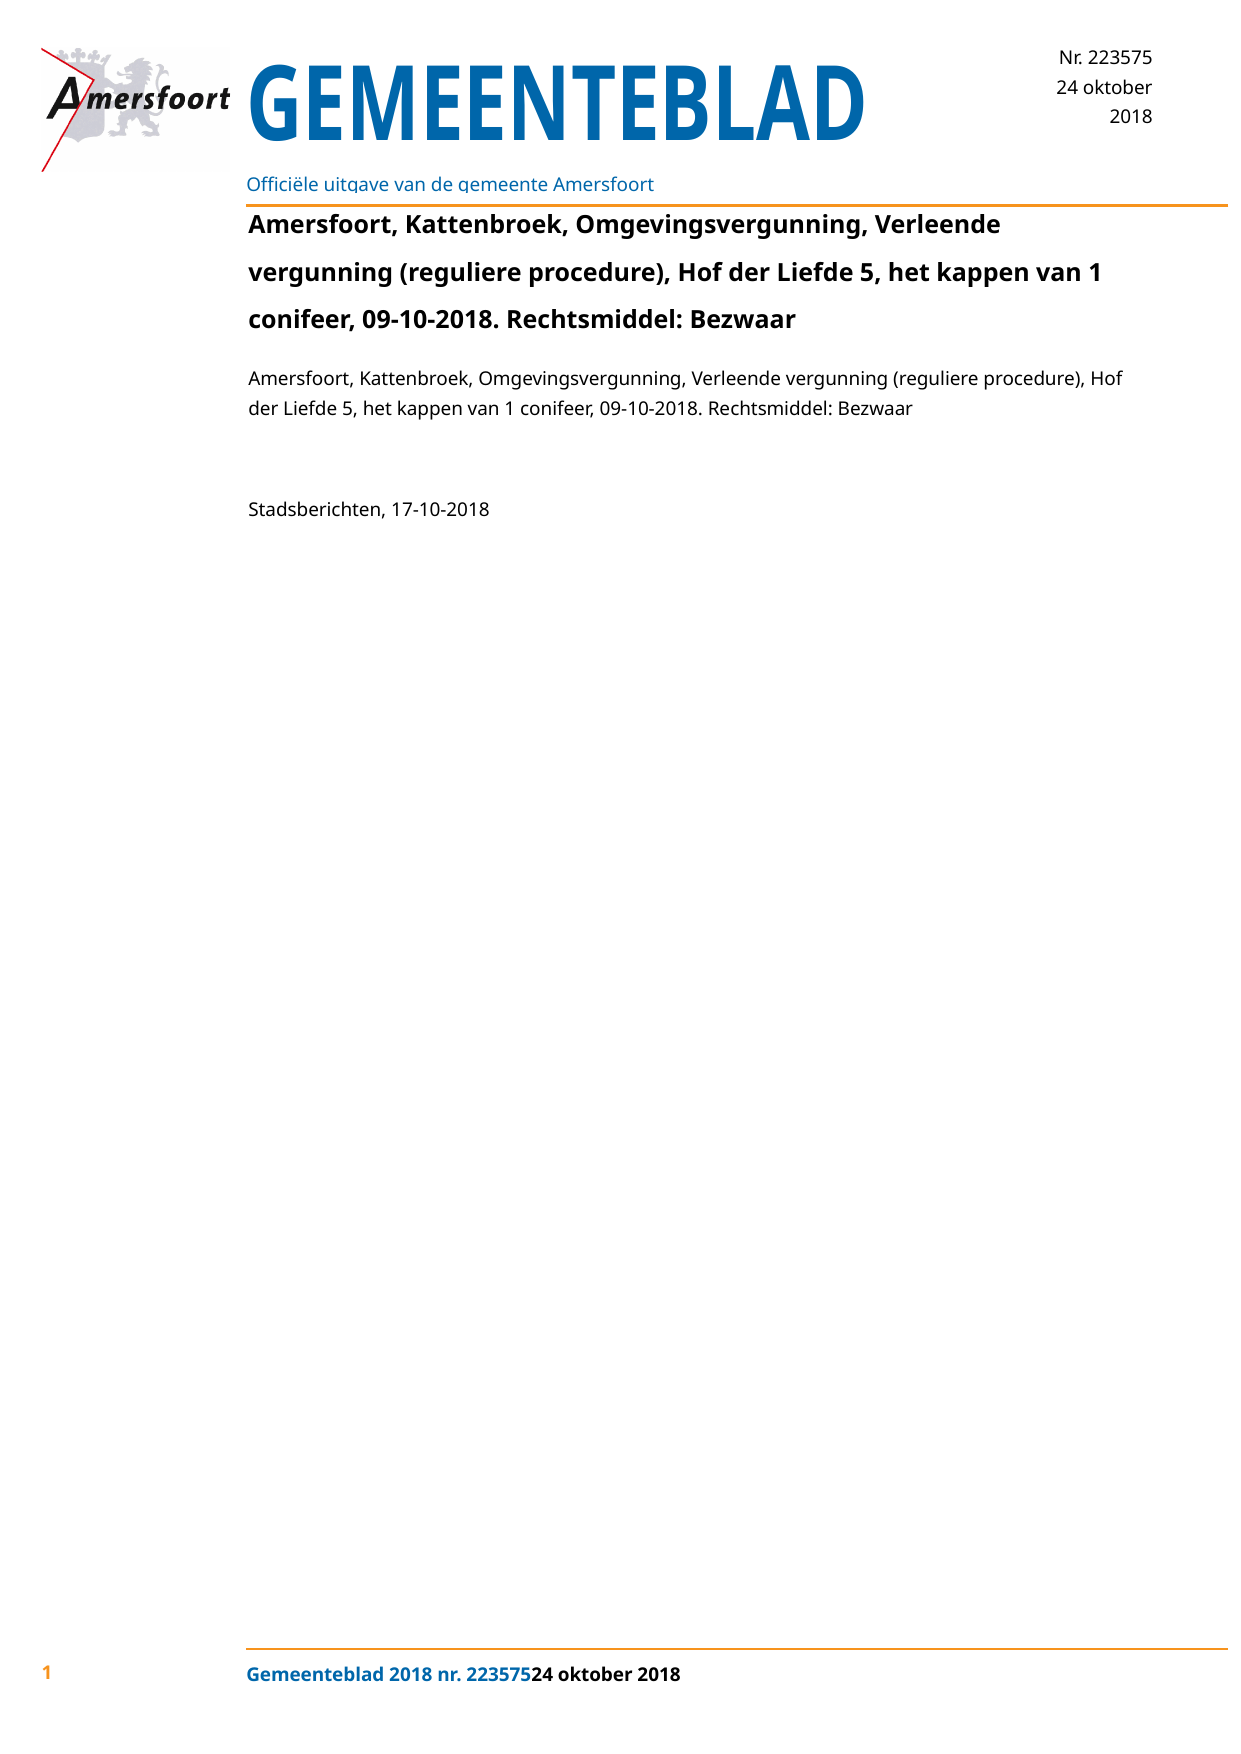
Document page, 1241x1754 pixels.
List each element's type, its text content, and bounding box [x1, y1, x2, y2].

text Amersfoort, Kattenbroek, Omgevingsvergunning, Verleende vergunning (reguliere procedure), Hof der Liefde 5, het kappen van 1 conifeer, 09-10-2018. Rechtsmiddel: Bezwaar [248, 366, 1152, 421]
picture [41, 47, 231, 172]
text Amersfoort, Kattenbroek, Omgevingsvergunning, Verleende vergunning (reguliere procedure), Hof der Liefde 5, het kappen van 1 conifeer, 09-10-2018. Rechtsmiddel: Bezwaar [248, 207, 1152, 336]
text Stadsberichten, 17-10-2018 [248, 496, 1152, 522]
